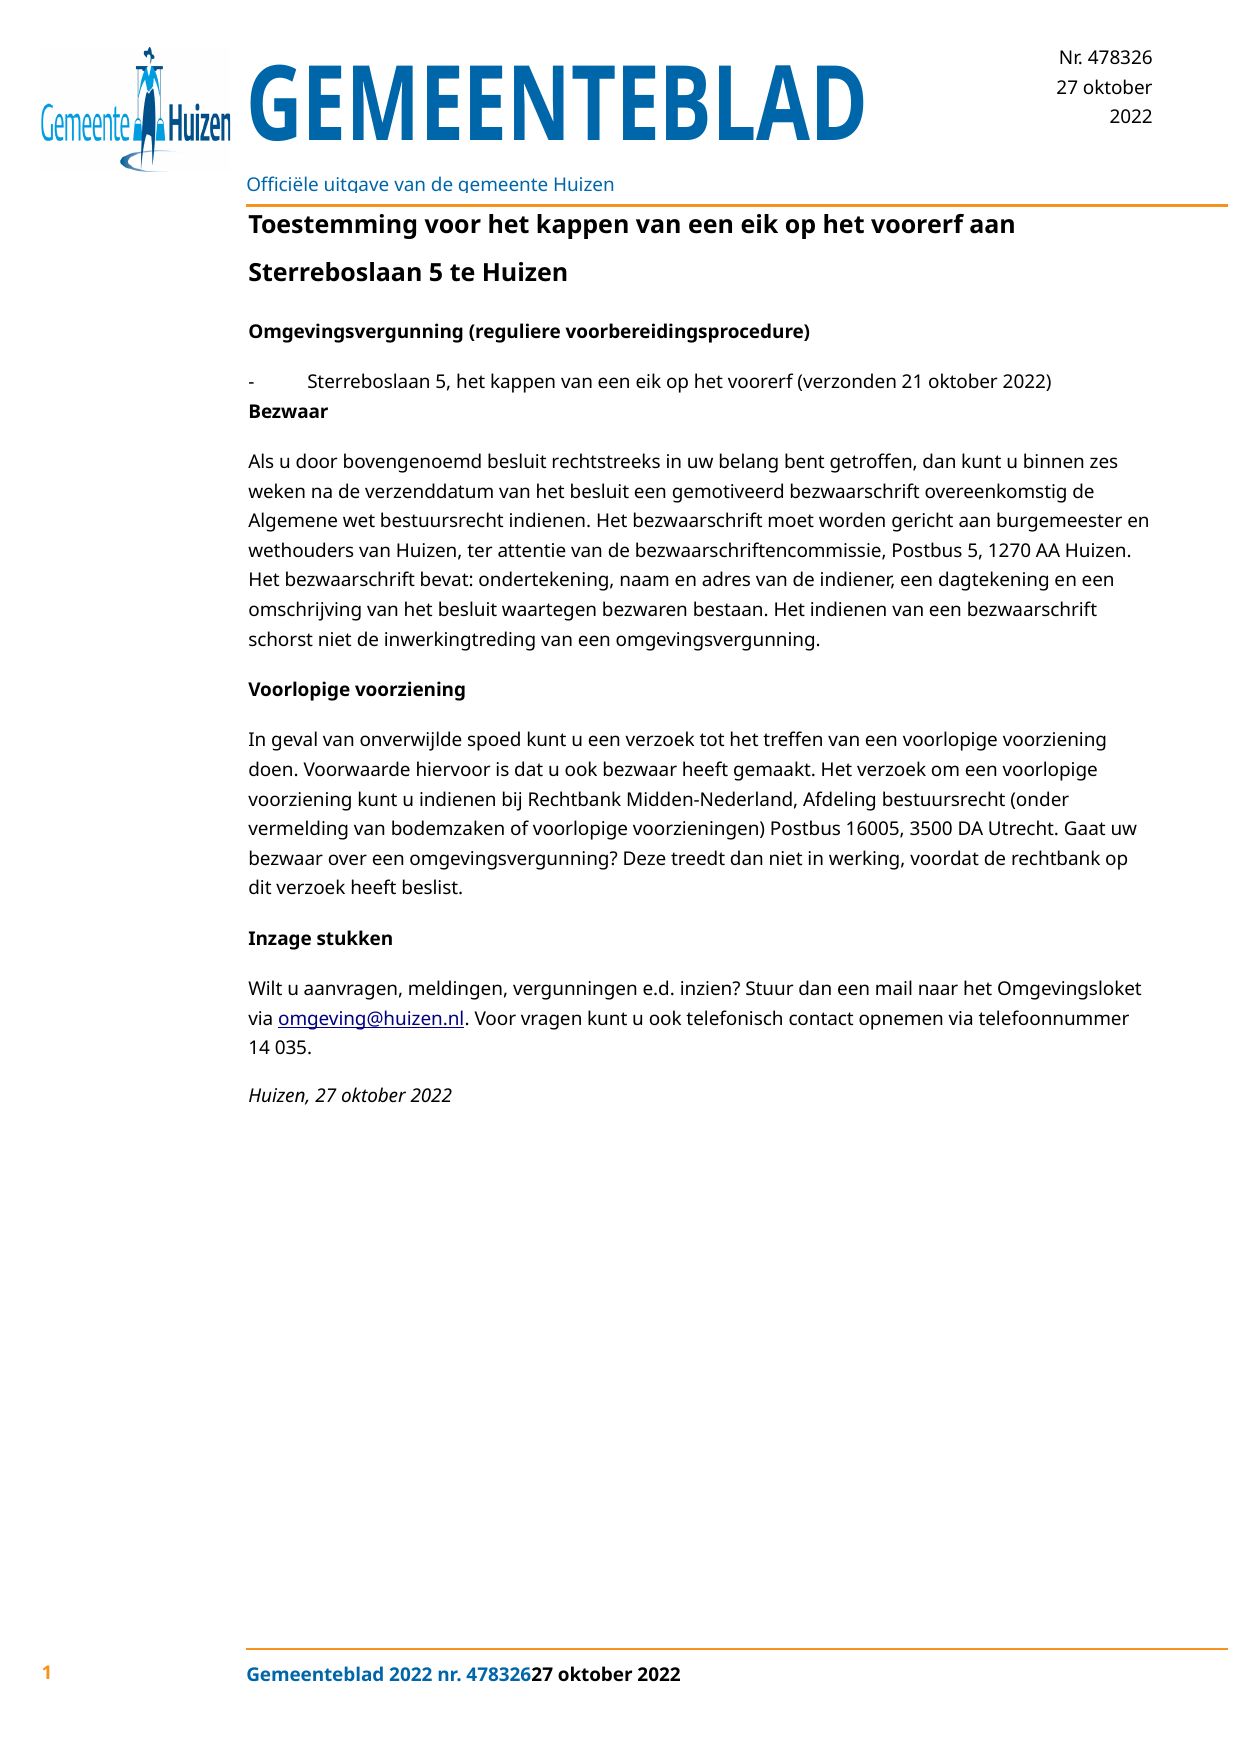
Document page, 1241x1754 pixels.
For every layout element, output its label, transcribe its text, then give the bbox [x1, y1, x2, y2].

text Huizen, 27 oktober 2022 [248, 1082, 1152, 1108]
text Omgevingsvergunning (reguliere voorbereidingsprocedure) [248, 318, 1152, 344]
text Bezwaar [248, 398, 1152, 424]
text In geval van onverwijlde spoed kunt u een verzoek tot het treffen van een voorlopige voorziening doen. Voorwaarde hiervoor is dat u ook bezwaar heeft gemaakt. Het verzoek om een voorlopige voorziening kunt u indienen bij Rechtbank Midden-Nederland, Afdeling bestuursrecht (onder vermelding van bodemzaken of voorlopige voorzieningen) Postbus 16005, 3500 DA Utrecht. Gaat uw bezwaar over een omgevingsvergunning? Deze treedt dan niet in werking, voordat de rechtbank op dit verzoek heeft beslist. [248, 727, 1152, 900]
list Sterreboslaan 5, het kappen van een eik op het voorerf (verzonden 21 oktober 2022) [248, 368, 1152, 394]
picture [41, 47, 231, 172]
text Als u door bovengenoemd besluit rechtstreeks in uw belang bent getroffen, dan kunt u binnen zes weken na de verzenddatum van het besluit een gemotiveerd bezwaarschrift overeenkomstig de Algemene wet bestuursrecht indienen. Het bezwaarschrift moet worden gericht aan burgemeester en wethouders van Huizen, ter attentie van de bezwaarschriftencommissie, Postbus 5, 1270 AA Huizen. Het bezwaarschrift bevat: ondertekening, naam en adres van de indiener, een dagtekening en een omschrijving van het besluit waartegen bezwaren bestaan. Het indienen van een bezwaarschrift schorst niet de inwerkingtreding van een omgevingsvergunning. [248, 448, 1152, 652]
text Wilt u aanvragen, meldingen, vergunningen e.d. inzien? Stuur dan een mail naar het Omgevingsloket via omgeving@huizen.nl. Voor vragen kunt u ook telefonisch contact opnemen via telefoonnummer 14 035. [248, 975, 1152, 1060]
text Voorlopige voorziening [248, 676, 1152, 702]
text Toestemming voor het kappen van een eik op het voorerf aan Sterreboslaan 5 te Huizen [248, 207, 1152, 288]
text Inzage stukken [248, 925, 1152, 951]
